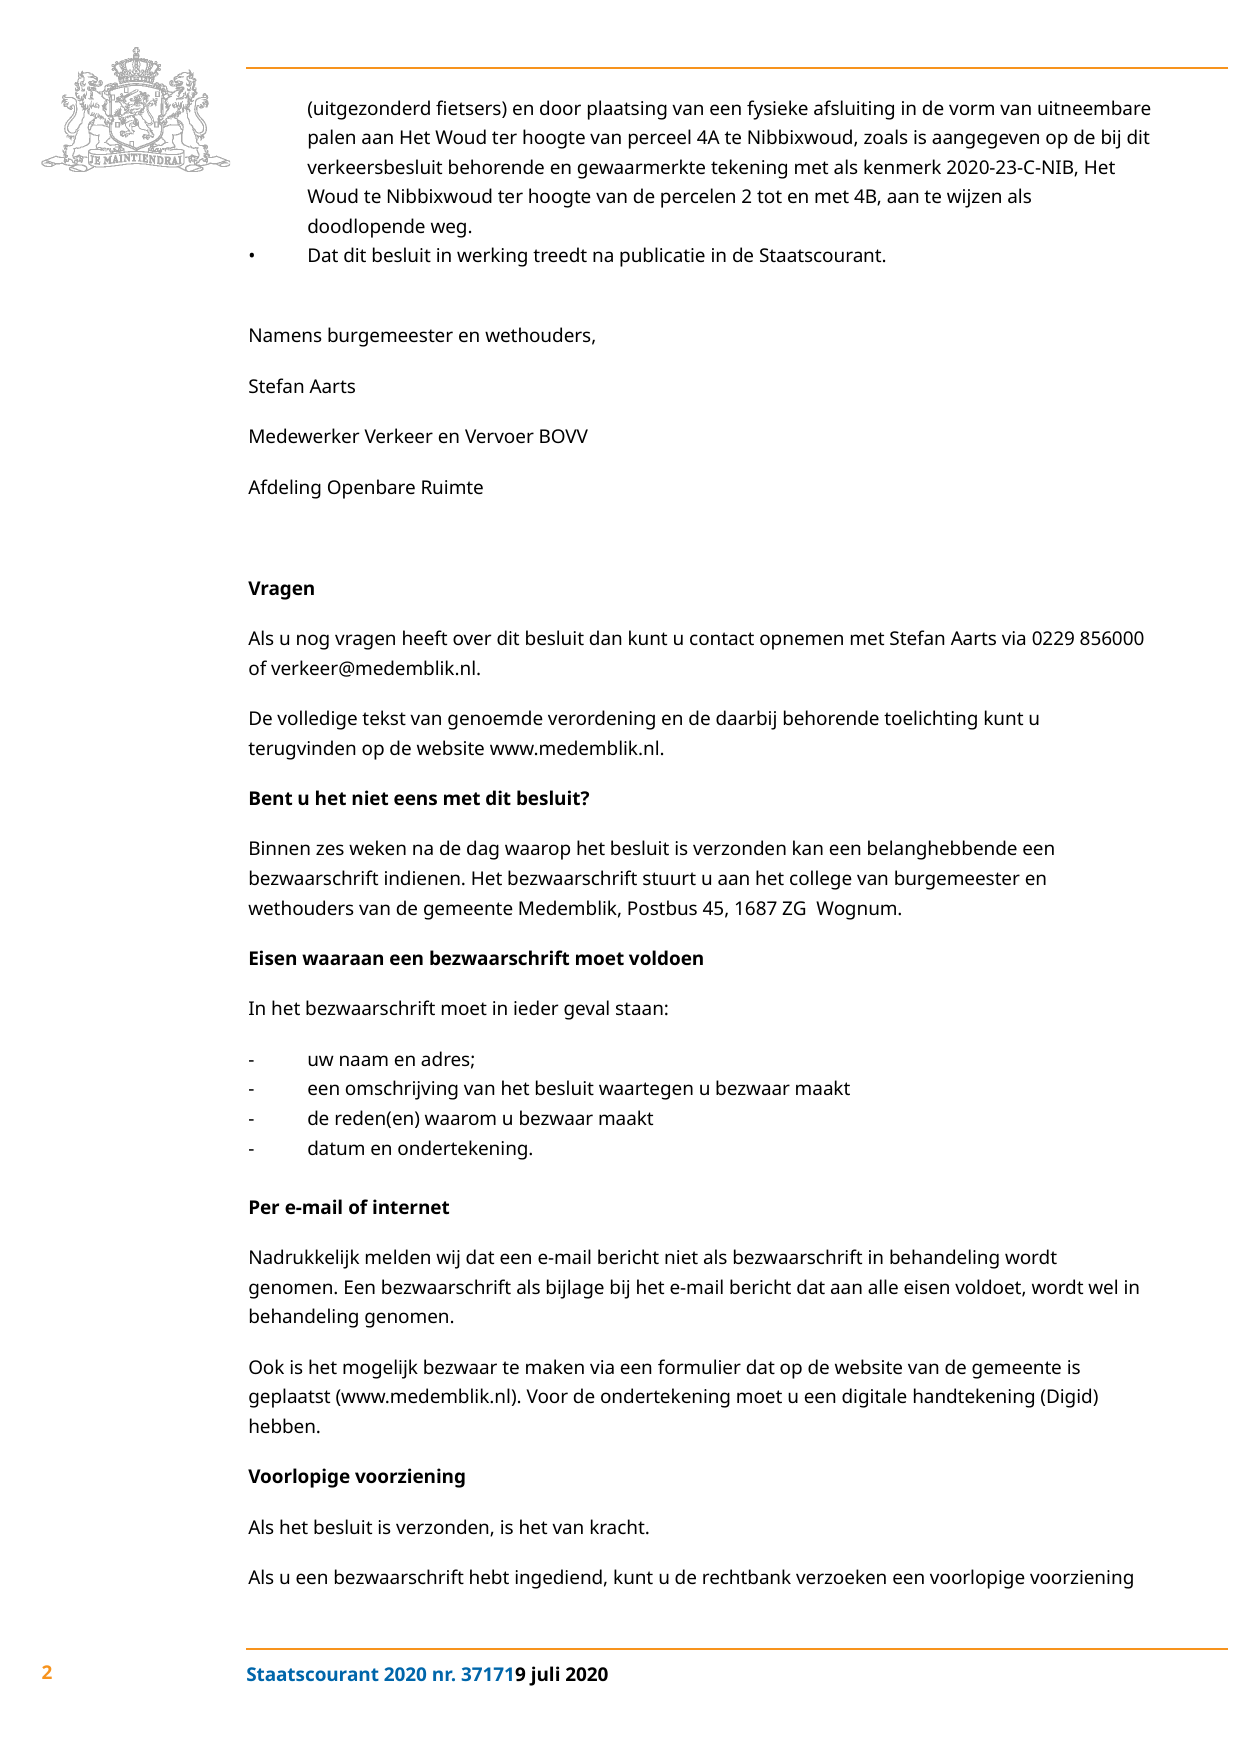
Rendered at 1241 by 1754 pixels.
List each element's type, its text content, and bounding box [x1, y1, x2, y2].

text Stefan Aarts [248, 373, 1152, 399]
list een omschrijving van het besluit waartegen u bezwaar maakt [248, 1076, 1152, 1101]
text Nadrukkelijk melden wij dat een e-mail bericht niet als bezwaarschrift in behandeling wordt genomen. Een bezwaarschrift als bijlage bij het e-mail bericht dat aan alle eisen voldoet, wordt wel in behandeling genomen. [248, 1244, 1152, 1329]
text Ook is het mogelijk bezwaar te maken via een formulier dat op de website van de gemeente is geplaatst (www.medemblik.nl). Voor de ondertekening moet u een digitale handtekening (Digid) hebben. [248, 1354, 1152, 1439]
text Per e-mail of internet [248, 1194, 1152, 1220]
list datum en ondertekening. [248, 1135, 1152, 1161]
text Medewerker Verkeer en Vervoer BOVV [248, 423, 1152, 449]
text Binnen zes weken na de dag waarop het besluit is verzonden kan een belanghebbende een bezwaarschrift indienen. Het bezwaarschrift stuurt u aan het college van burgemeester en wethouders van de gemeente Medemblik, Postbus 45, 1687 ZG Wognum. [248, 836, 1152, 921]
text Bent u het niet eens met dit besluit? [248, 785, 1152, 811]
list uw naam en adres; [248, 1046, 1152, 1072]
text De volledige tekst van genoemde verordening en de daarbij behorende toelichting kunt u terugvinden op de website www.medemblik.nl. [248, 705, 1152, 761]
list Dat dit besluit in werking treedt na publicatie in de Staatscourant. [248, 243, 1152, 268]
text Als het besluit is verzonden, is het van kracht. [248, 1514, 1152, 1540]
picture [41, 47, 231, 172]
text Voorlopige voorziening [248, 1463, 1152, 1489]
text Namens burgemeester en wethouders, [248, 323, 1152, 348]
text Als u een bezwaarschrift hebt ingediend, kunt u de rechtbank verzoeken een voorlopige voorziening [248, 1564, 1152, 1590]
list de reden(en) waarom u bezwaar maakt [248, 1105, 1152, 1131]
list (uitgezonderd fietsers) en door plaatsing van een fysieke afsluiting in de vorm van uitneembare palen aan Het Woud ter hoogte van perceel 4A te Nibbixwoud, zoals is aangegeven op de bij dit verkeersbesluit behorende en gewaarmerkte tekening met als kenmerk 2020-23-C-NIB, Het Woud te Nibbixwoud ter hoogte van de percelen 2 tot en met 4B, aan te wijzen als doodlopende weg. [248, 95, 1152, 239]
text Eisen waaraan een bezwaarschrift moet voldoen [248, 945, 1152, 971]
text Afdeling Openbare Ruimte [248, 474, 1152, 500]
text Als u nog vragen heeft over dit besluit dan kunt u contact opnemen met Stefan Aarts via 0229 856000 of verkeer@medemblik.nl. [248, 625, 1152, 681]
text Vragen [248, 575, 1152, 601]
text In het bezwaarschrift moet in ieder geval staan: [248, 996, 1152, 1021]
